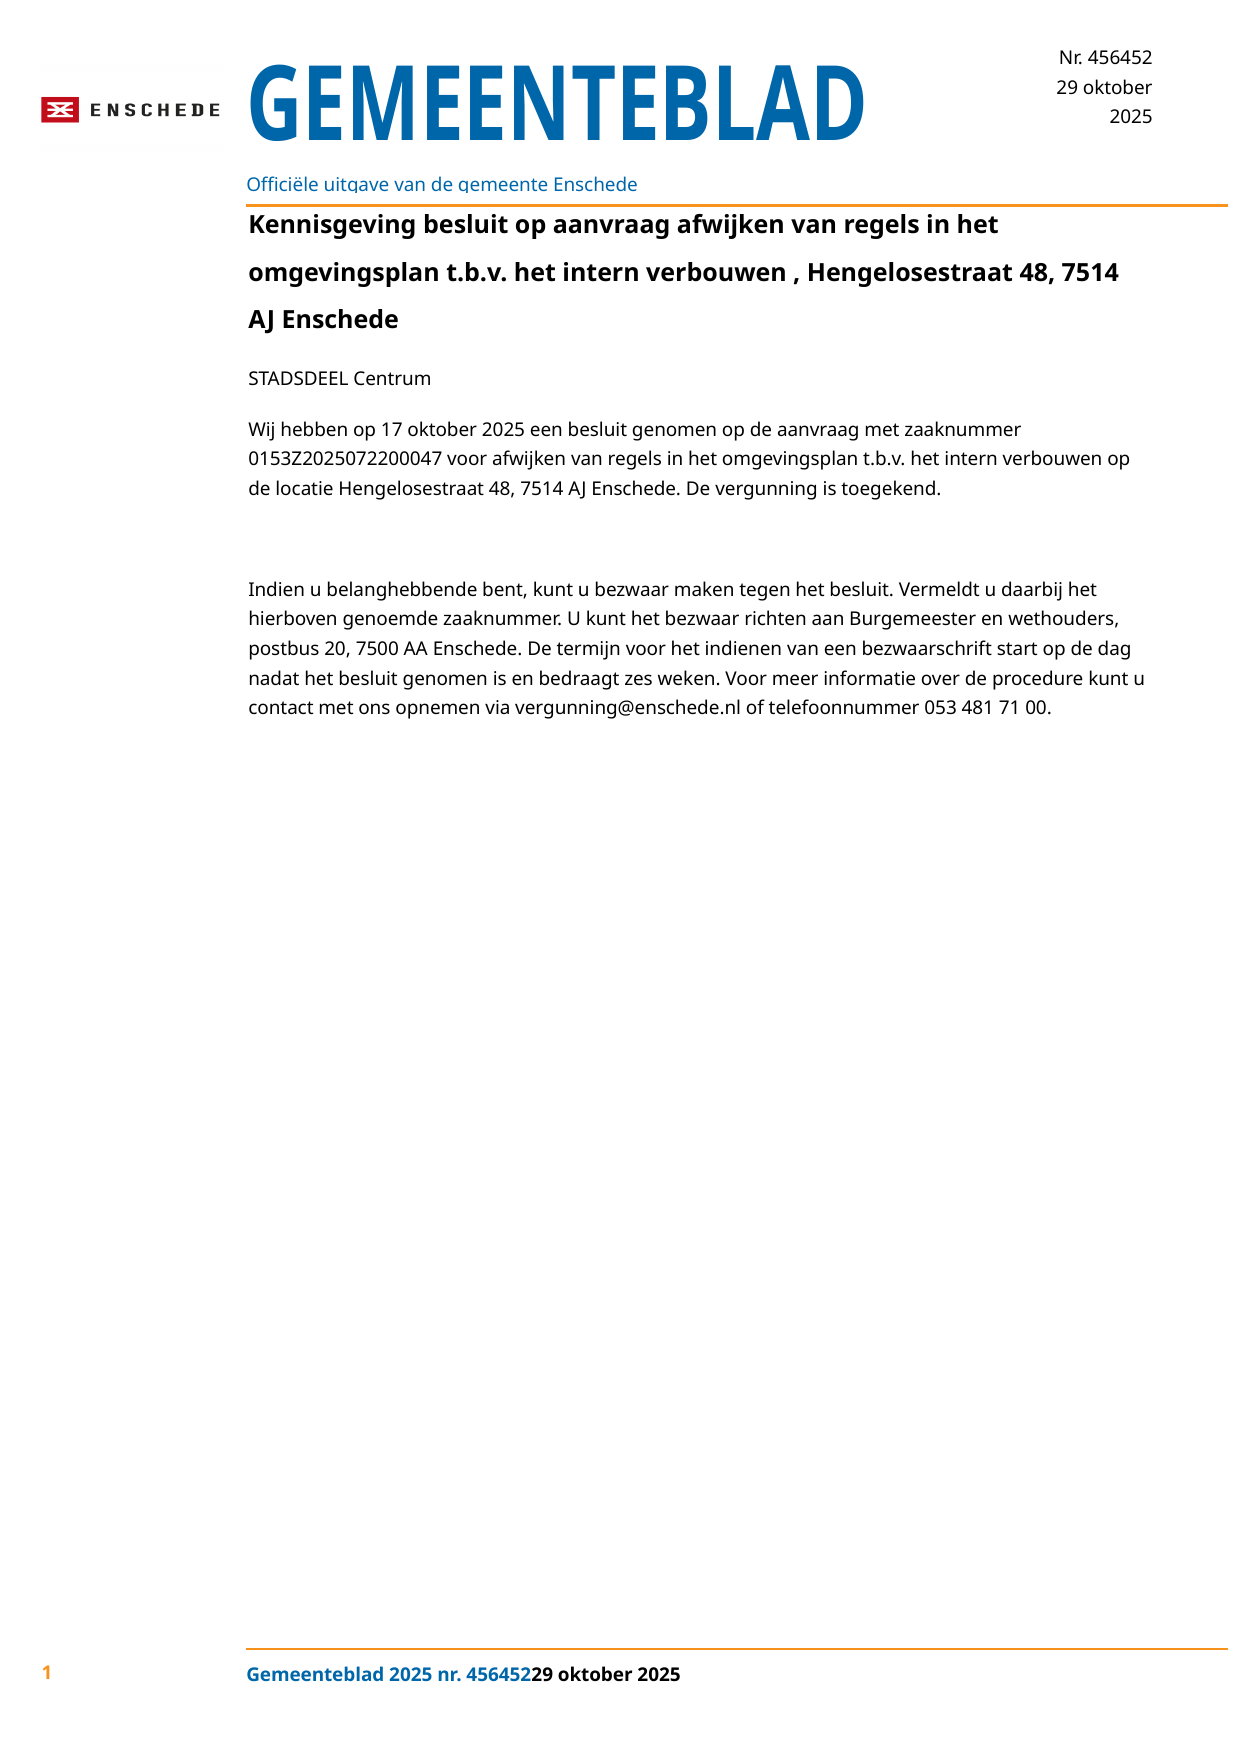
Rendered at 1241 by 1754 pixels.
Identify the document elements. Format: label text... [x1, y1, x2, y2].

text Indien u belanghebbende bent, kunt u bezwaar maken tegen het besluit. Vermeldt u daarbij het hierboven genoemde zaaknummer. U kunt het bezwaar richten aan Burgemeester en wethouders, postbus 20, 7500 AA Enschede. De termijn voor het indienen van een bezwaarschrift start op de dag nadat het besluit genomen is en bedraagt zes weken. Voor meer informatie over de procedure kunt u contact met ons opnemen via vergunning@enschede.nl of telefoonnummer 053 481 71 00. [248, 576, 1152, 720]
text Wij hebben op 17 oktober 2025 een besluit genomen op de aanvraag met zaaknummer 0153Z2025072200047 voor afwijken van regels in het omgevingsplan t.b.v. het intern verbouwen op de locatie Hengelosestraat 48, 7514 AJ Enschede. De vergunning is toegekend. [248, 416, 1152, 501]
text STADSDEEL Centrum [248, 366, 1152, 391]
text Kennisgeving besluit op aanvraag afwijken van regels in het omgevingsplan t.b.v. het intern verbouwen , Hengelosestraat 48, 7514 AJ Enschede [248, 207, 1152, 336]
picture [41, 47, 231, 172]
